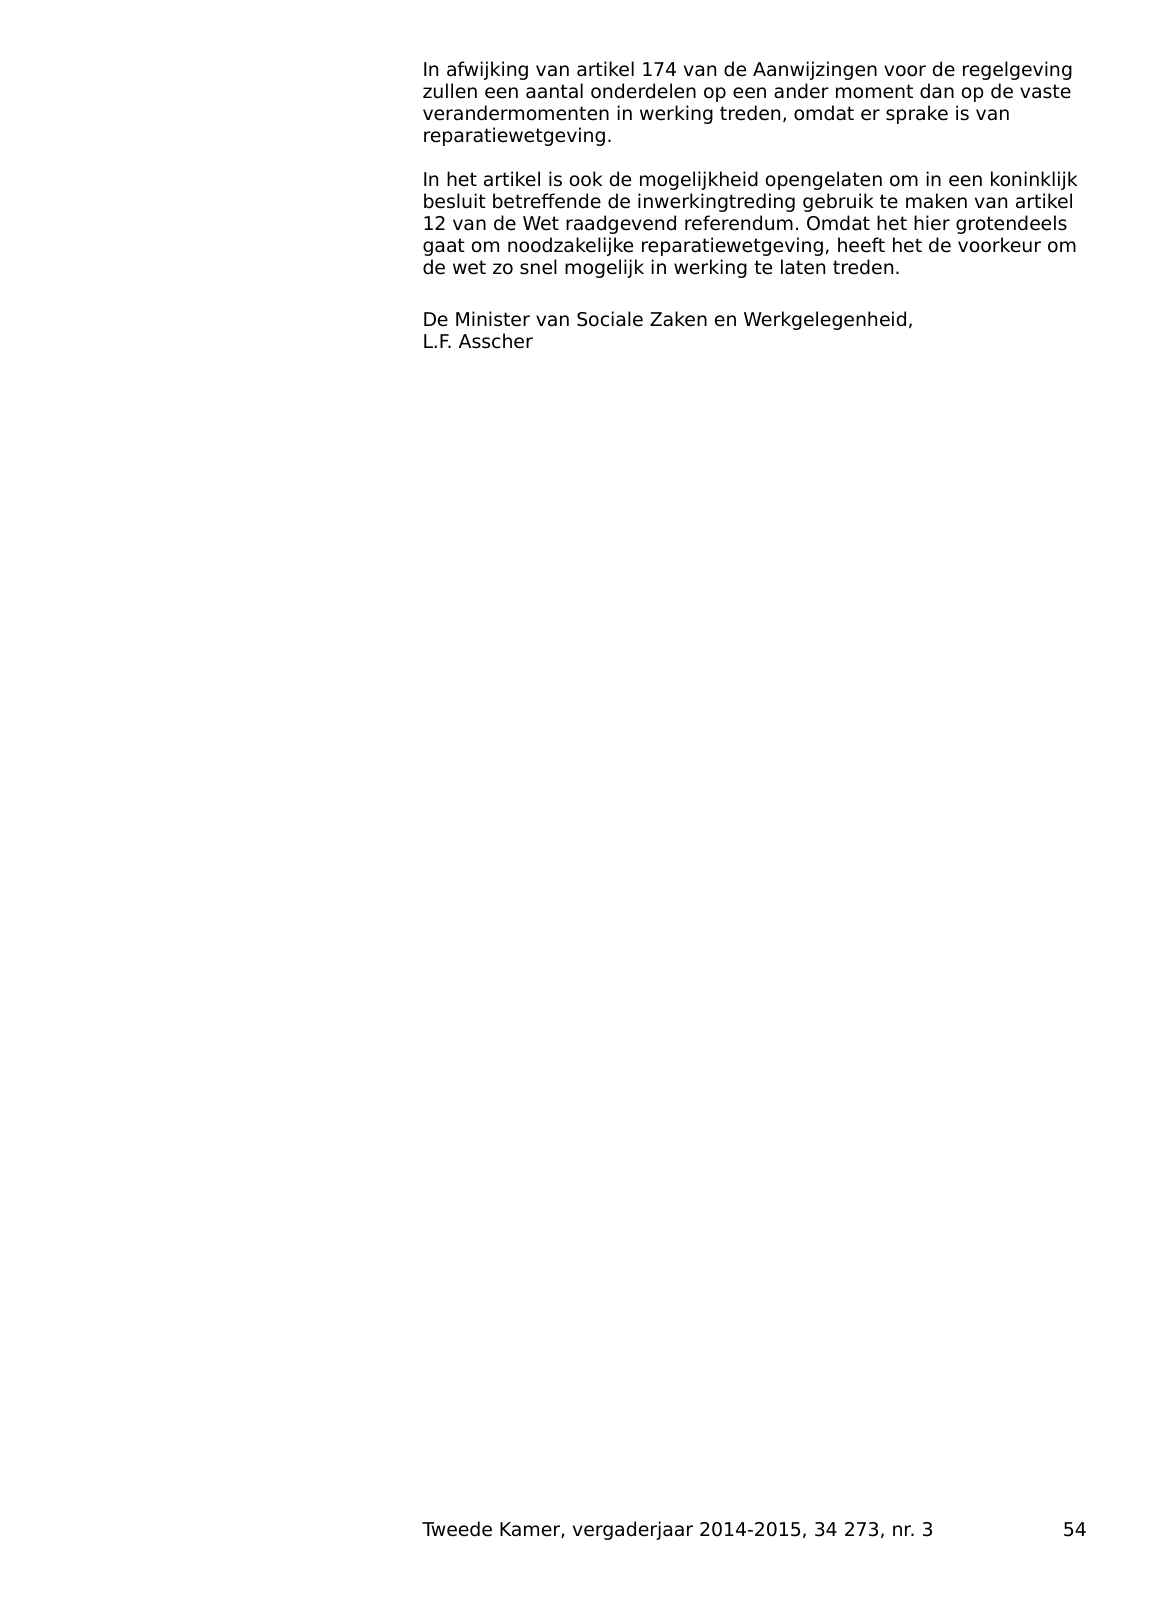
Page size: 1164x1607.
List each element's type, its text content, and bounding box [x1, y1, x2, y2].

text De Minister van Sociale Zaken en Werkgelegenheid, L.F. Asscher [422, 309, 1087, 353]
text In afwijking van artikel 174 van de Aanwijzingen voor de regelgeving zullen een aantal onderdelen op een ander moment dan op de vaste verandermomenten in werking treden, omdat er sprake is van reparatiewetgeving. [422, 59, 1087, 147]
text In het artikel is ook de mogelijkheid opengelaten om in een koninklijk besluit betreffende de inwerkingtreding gebruik te maken van artikel 12 van de Wet raadgevend referendum. Omdat het hier grotendeels gaat om noodzakelijke reparatiewetgeving, heeft het de voorkeur om de wet zo snel mogelijk in werking te laten treden. [422, 169, 1087, 279]
